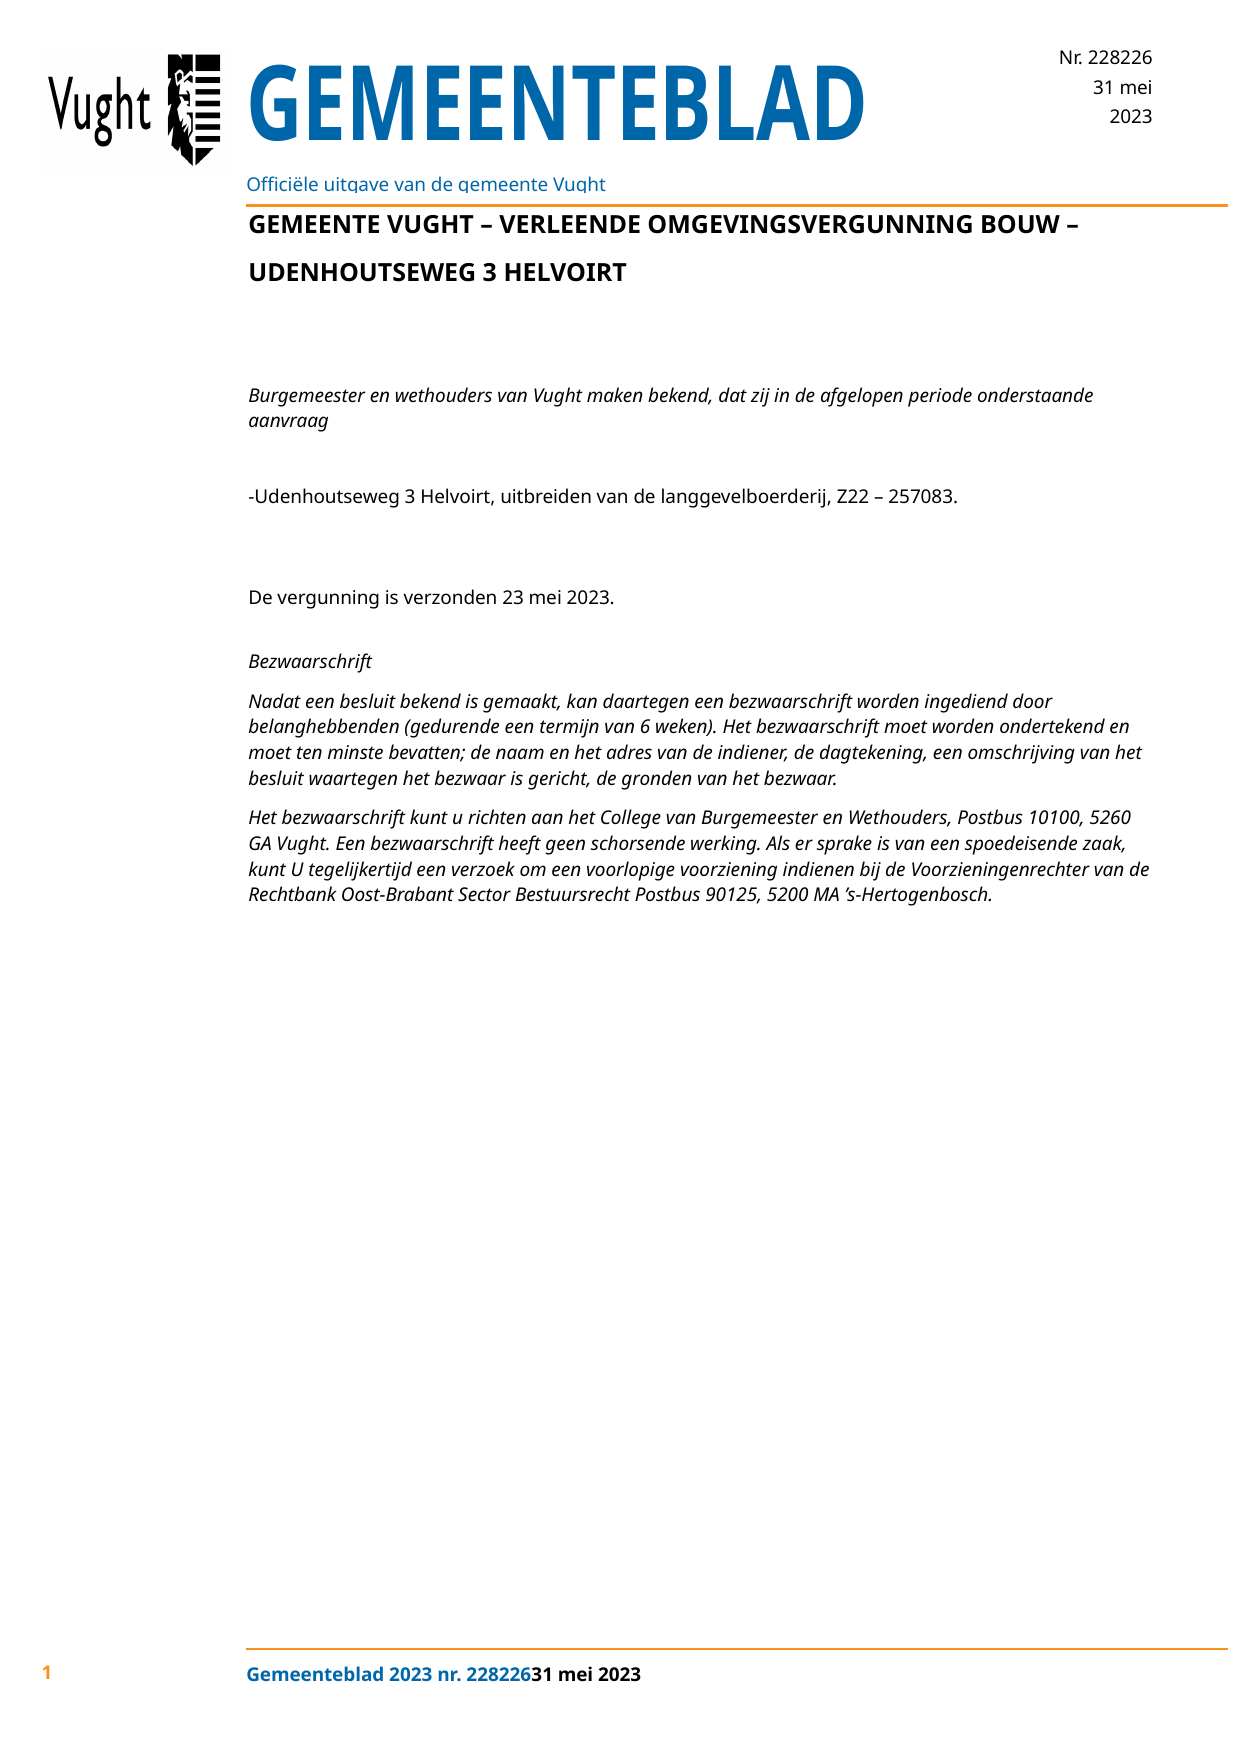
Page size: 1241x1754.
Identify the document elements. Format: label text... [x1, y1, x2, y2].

text Bezwaarschrift [248, 648, 1152, 674]
text Burgemeester en wethouders van Vught maken bekend, dat zij in de afgelopen periode onderstaande aanvraag [248, 382, 1152, 433]
text GEMEENTE VUGHT – VERLEENDE OMGEVINGSVERGUNNING BOUW – UDENHOUTSEWEG 3 HELVOIRT [248, 207, 1152, 288]
text Nadat een besluit bekend is gemaakt, kan daartegen een bezwaarschrift worden ingediend door belanghebbenden (gedurende een termijn van 6 weken). Het bezwaarschrift moet worden ondertekend en moet ten minste bevatten; de naam en het adres van de indiener, de dagtekening, een omschrijving van het besluit waartegen het bezwaar is gericht, de gronden van het bezwaar. [248, 688, 1152, 791]
text -Udenhoutseweg 3 Helvoirt, uitbreiden van de langgevelboerderij, Z22 – 257083. [248, 484, 1152, 509]
picture [41, 47, 231, 172]
text De vergunning is verzonden 23 mei 2023. [248, 584, 1152, 610]
text Het bezwaarschrift kunt u richten aan het College van Burgemeester en Wethouders, Postbus 10100, 5260 GA Vught. Een bezwaarschrift heeft geen schorsende werking. Als er sprake is van een spoedeisende zaak, kunt U tegelijkertijd een verzoek om een voorlopige voorziening indienen bij de Voorzieningenrechter van de Rechtbank Oost-Brabant Sector Bestuursrecht Postbus 90125, 5200 MA ’s-Hertogenbosch. [248, 804, 1152, 907]
